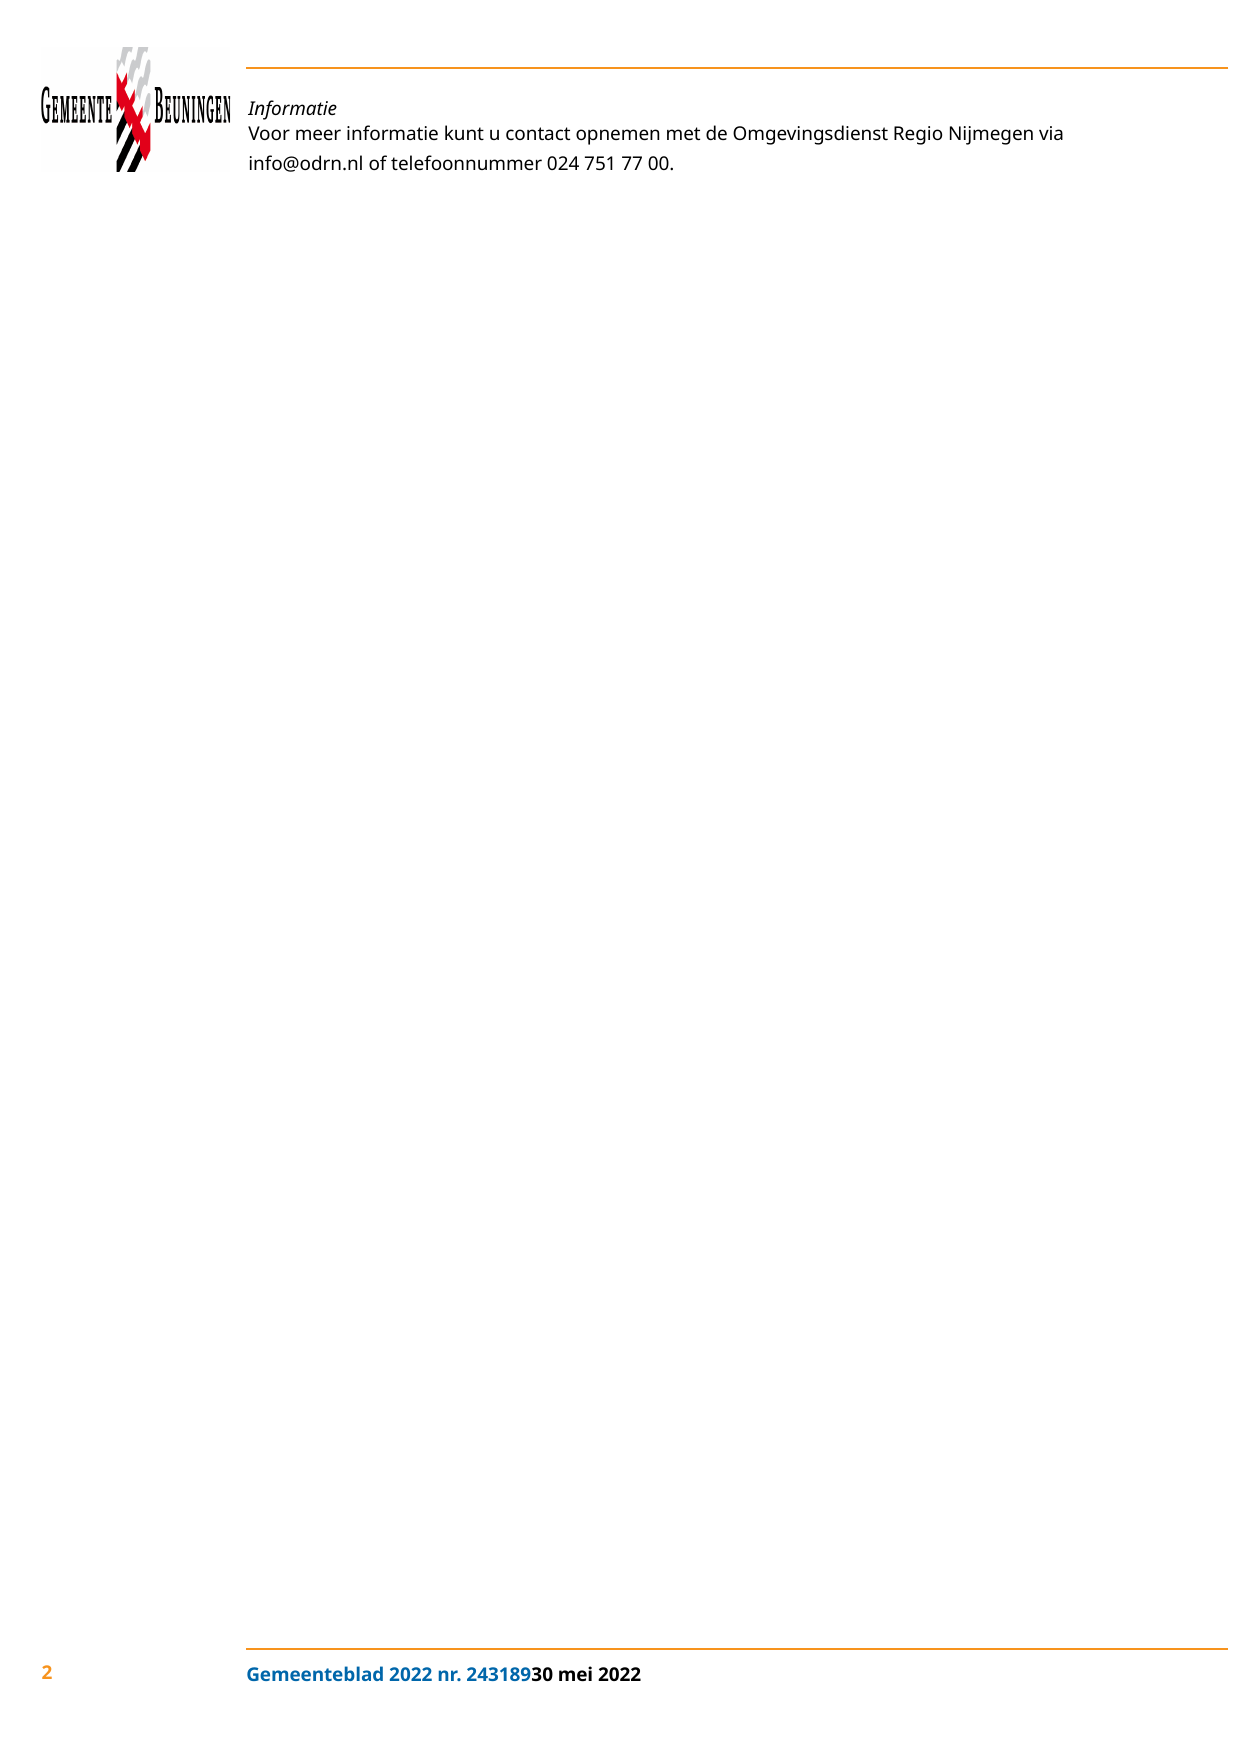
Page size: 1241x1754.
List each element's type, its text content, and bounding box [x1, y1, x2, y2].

text Voor meer informatie kunt u contact opnemen met de Omgevingsdienst Regio Nijmegen via info@odrn.nl of telefoonnummer 024 751 77 00. [248, 121, 1152, 176]
picture [41, 47, 231, 172]
text Informatie [248, 95, 1152, 121]
